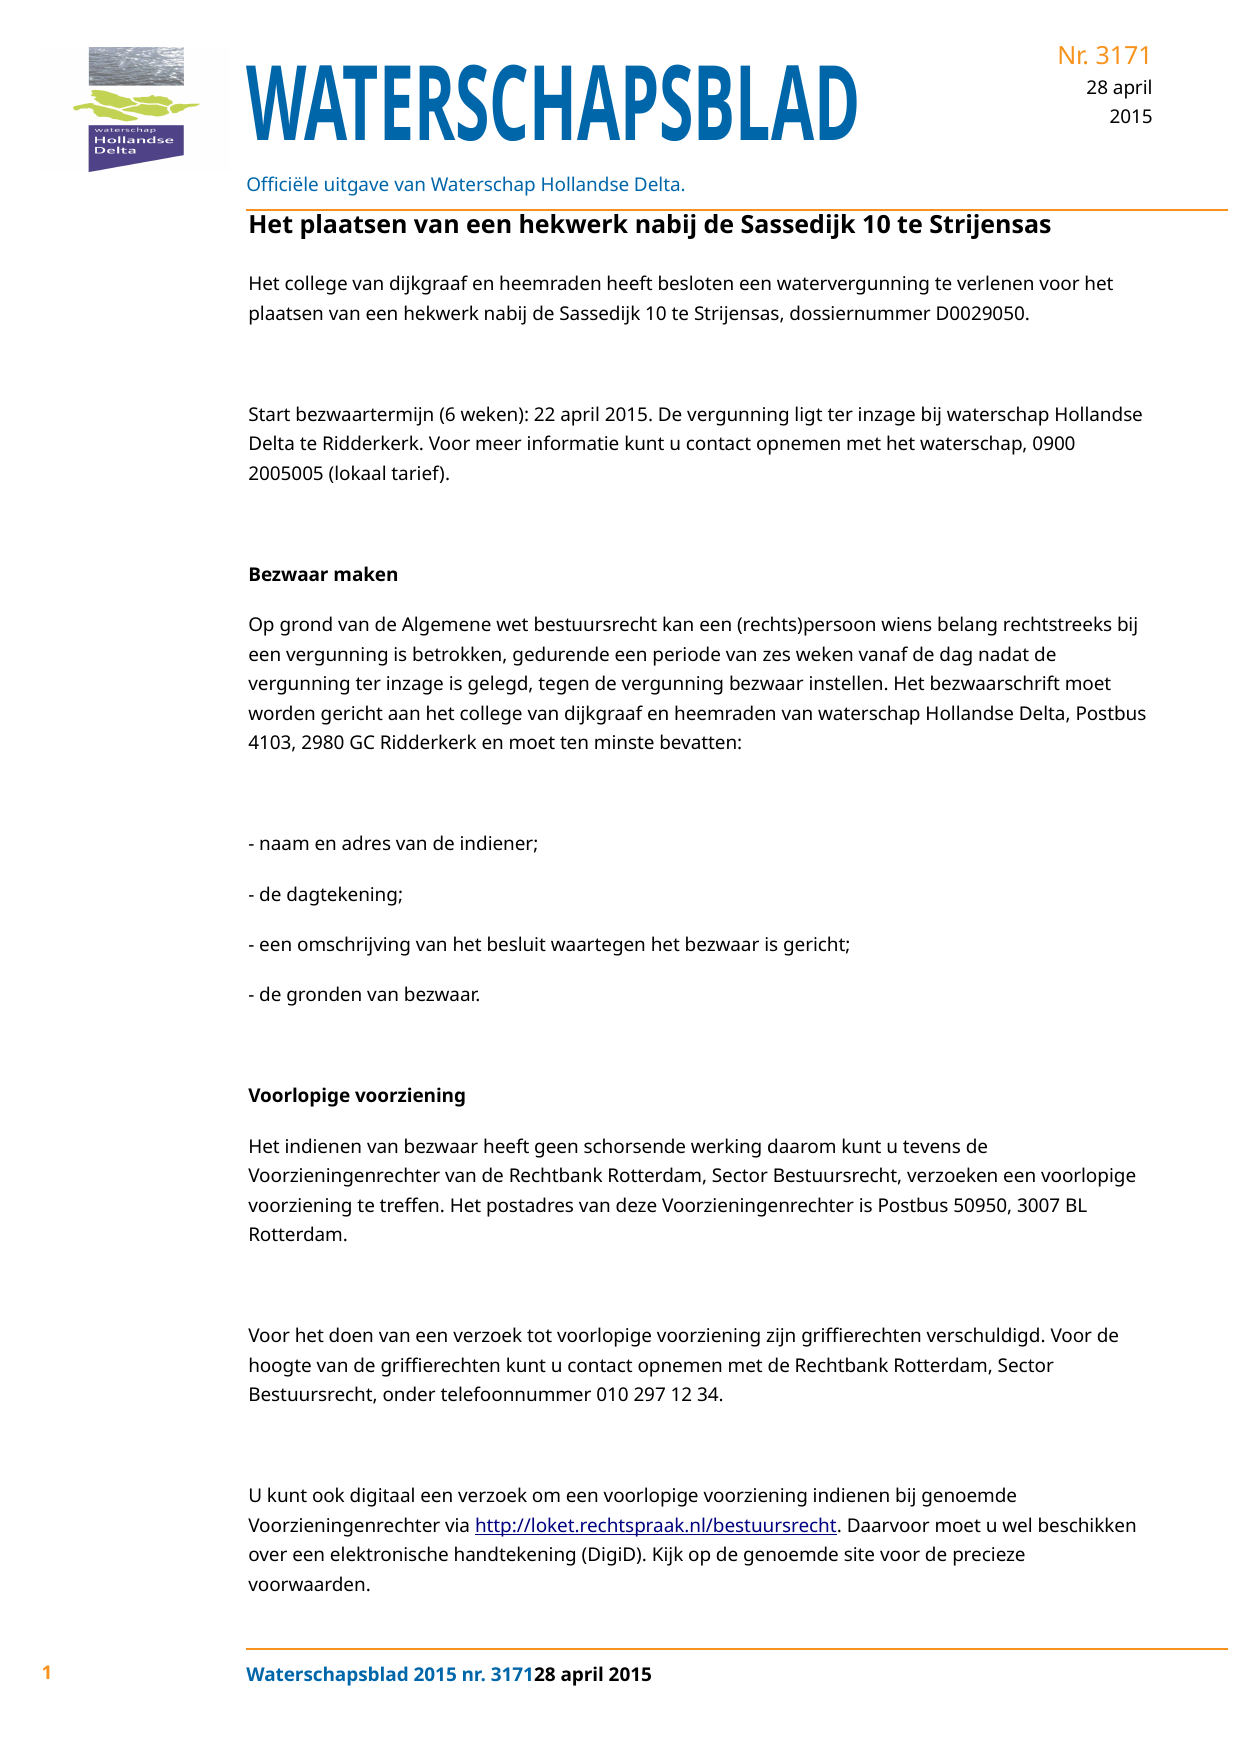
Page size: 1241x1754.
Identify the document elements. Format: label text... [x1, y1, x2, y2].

text - de gronden van bezwaar. [248, 982, 1152, 1007]
text - een omschrijving van het besluit waartegen het bezwaar is gericht; [248, 931, 1152, 957]
text Op grond van de Algemene wet bestuursrecht kan een (rechts)persoon wiens belang rechtstreeks bij een vergunning is betrokken, gedurende een periode van zes weken vanaf de dag nadat de vergunning ter inzage is gelegd, tegen de vergunning bezwaar instellen. Het bezwaarschrift moet worden gericht aan het college van dijkgraaf en heemraden van waterschap Hollandse Delta, Postbus 4103, 2980 GC Ridderkerk en moet ten minste bevatten: [248, 611, 1152, 755]
text Voor het doen van een verzoek tot voorlopige voorziening zijn griffierechten verschuldigd. Voor de hoogte van de griffierechten kunt u contact opnemen met de Rechtbank Rotterdam, Sector Bestuursrecht, onder telefoonnummer 010 297 12 34. [248, 1322, 1152, 1407]
text Het college van dijkgraaf en heemraden heeft besloten een watervergunning te verlenen voor het plaatsen van een hekwerk nabij de Sassedijk 10 te Strijensas, dossiernummer D0029050. [248, 270, 1152, 326]
text Het plaatsen van een hekwerk nabij de Sassedijk 10 te Strijensas [248, 211, 1152, 241]
text Bezwaar maken [248, 561, 1152, 586]
text U kunt ook digitaal een verzoek om een voorlopige voorziening indienen bij genoemde Voorzieningenrechter via http://loket.rechtspraak.nl/bestuursrecht. Daarvoor moet u wel beschikken over een elektronische handtekening (DigiD). Kijk op de genoemde site voor de precieze voorwaarden. [248, 1482, 1152, 1597]
text - de dagtekening; [248, 881, 1152, 906]
text Start bezwaartermijn (6 weken): 22 april 2015. De vergunning ligt ter inzage bij waterschap Hollandse Delta te Ridderkerk. Voor meer informatie kunt u contact opnemen met het waterschap, 0900 2005005 (lokaal tarief). [248, 401, 1152, 486]
text - naam en adres van de indiener; [248, 830, 1152, 856]
text Voorlopige voorziening [248, 1082, 1152, 1108]
picture [41, 47, 231, 172]
text Het indienen van bezwaar heeft geen schorsende werking daarom kunt u tevens de Voorzieningenrechter van de Rechtbank Rotterdam, Sector Bestuursrecht, verzoeken een voorlopige voorziening te treffen. Het postadres van deze Voorzieningenrechter is Postbus 50950, 3007 BL Rotterdam. [248, 1133, 1152, 1247]
